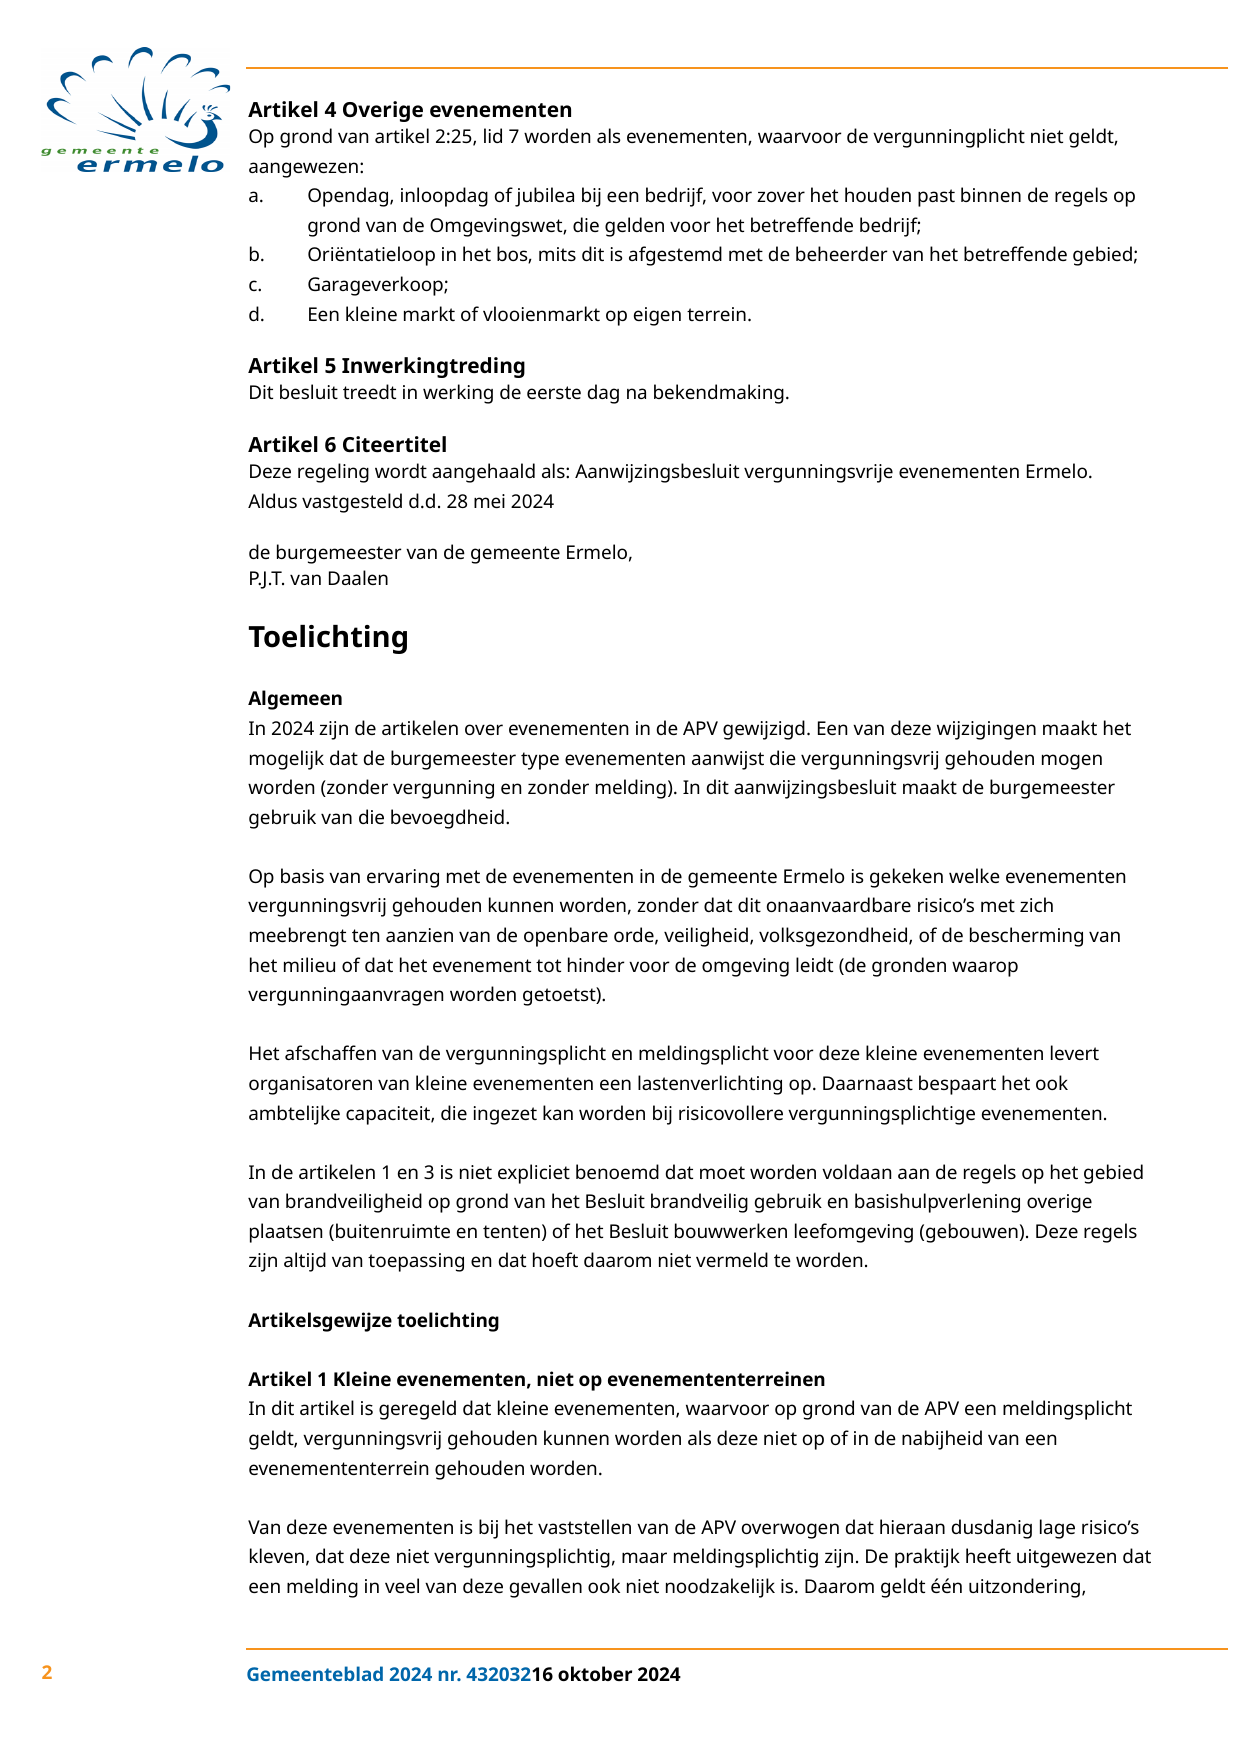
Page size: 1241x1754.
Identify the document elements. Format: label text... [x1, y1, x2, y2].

text In 2024 zijn de artikelen over evenementen in de APV gewijzigd. Een van deze wijzigingen maakt het mogelijk dat de burgemeester type evenementen aanwijst die vergunningsvrij gehouden mogen worden (zonder vergunning en zonder melding). In dit aanwijzingsbesluit maakt de burgemeester gebruik van die bevoegdheid. [248, 715, 1152, 829]
text Artikel 6 Citeertitel [248, 430, 1152, 458]
text Aldus vastgesteld d.d. 28 mei 2024 [248, 488, 1152, 514]
text Artikel 1 Kleine evenementen, niet op evenemententerreinen [248, 1366, 1152, 1392]
text Het afschaffen van de vergunningsplicht en meldingsplicht voor deze kleine evenementen levert organisatoren van kleine evenementen een lastenverlichting op. Daarnaast bespaart het ook ambtelijke capaciteit, die ingezet kan worden bij risicovollere vergunningsplichtige evenementen. [248, 1041, 1152, 1125]
text In dit artikel is geregeld dat kleine evenementen, waarvoor op grond van de APV een meldingsplicht geldt, vergunningsvrij gehouden kunnen worden als deze niet op of in de nabijheid van een evenemententerrein gehouden worden. [248, 1396, 1152, 1480]
picture [41, 47, 231, 172]
list Garageverkoop; [248, 271, 1152, 297]
text Van deze evenementen is bij het vaststellen van de APV overwogen dat hieraan dusdanig lage risico’s kleven, dat deze niet vergunningsplichtig, maar meldingsplichtig zijn. De praktijk heeft uitgewezen dat een melding in veel van deze gevallen ook niet noodzakelijk is. Daarom geldt één uitzondering, [248, 1514, 1152, 1599]
text P.J.T. van Daalen [248, 565, 1152, 591]
text Deze regeling wordt aangehaald als: Aanwijzingsbesluit vergunningsvrije evenementen Ermelo. [248, 458, 1152, 484]
text Artikelsgewijze toelichting [248, 1307, 1152, 1332]
list Opendag, inloopdag of jubilea bij een bedrijf, voor zover het houden past binnen de regels op grond van de Omgevingswet, die gelden voor het betreffende bedrijf; [248, 182, 1152, 238]
text In de artikelen 1 en 3 is niet expliciet benoemd dat moet worden voldaan aan de regels op het gebied van brandveiligheid op grond van het Besluit brandveilig gebruik en basishulpverlening overige plaatsen (buitenruimte en tenten) of het Besluit bouwwerken leefomgeving (gebouwen). Deze regels zijn altijd van toepassing en dat hoeft daarom niet vermeld te worden. [248, 1159, 1152, 1273]
text Op basis van ervaring met de evenementen in de gemeente Ermelo is gekeken welke evenementen vergunningsvrij gehouden kunnen worden, zonder dat dit onaanvaardbare risico’s met zich meebrengt ten aanzien van de openbare orde, veiligheid, volksgezondheid, of de bescherming van het milieu of dat het evenement tot hinder voor de omgeving leidt (de gronden waarop vergunningaanvragen worden getoetst). [248, 863, 1152, 1007]
list Een kleine markt of vlooienmarkt op eigen terrein. [248, 301, 1152, 326]
text Dit besluit treedt in werking de eerste dag na bekendmaking. [248, 379, 1152, 405]
text Artikel 5 Inwerkingtreding [248, 351, 1152, 379]
text de burgemeester van de gemeente Ermelo, [248, 539, 1152, 565]
list Oriëntatieloop in het bos, mits dit is afgestemd met de beheerder van het betreffende gebied; [248, 242, 1152, 267]
text Toelichting [248, 617, 1152, 656]
text Op grond van artikel 2:25, lid 7 worden als evenementen, waarvoor de vergunningplicht niet geldt, aangewezen: [248, 123, 1152, 178]
text Algemeen [248, 686, 1152, 711]
text Artikel 4 Overige evenementen [248, 95, 1152, 123]
